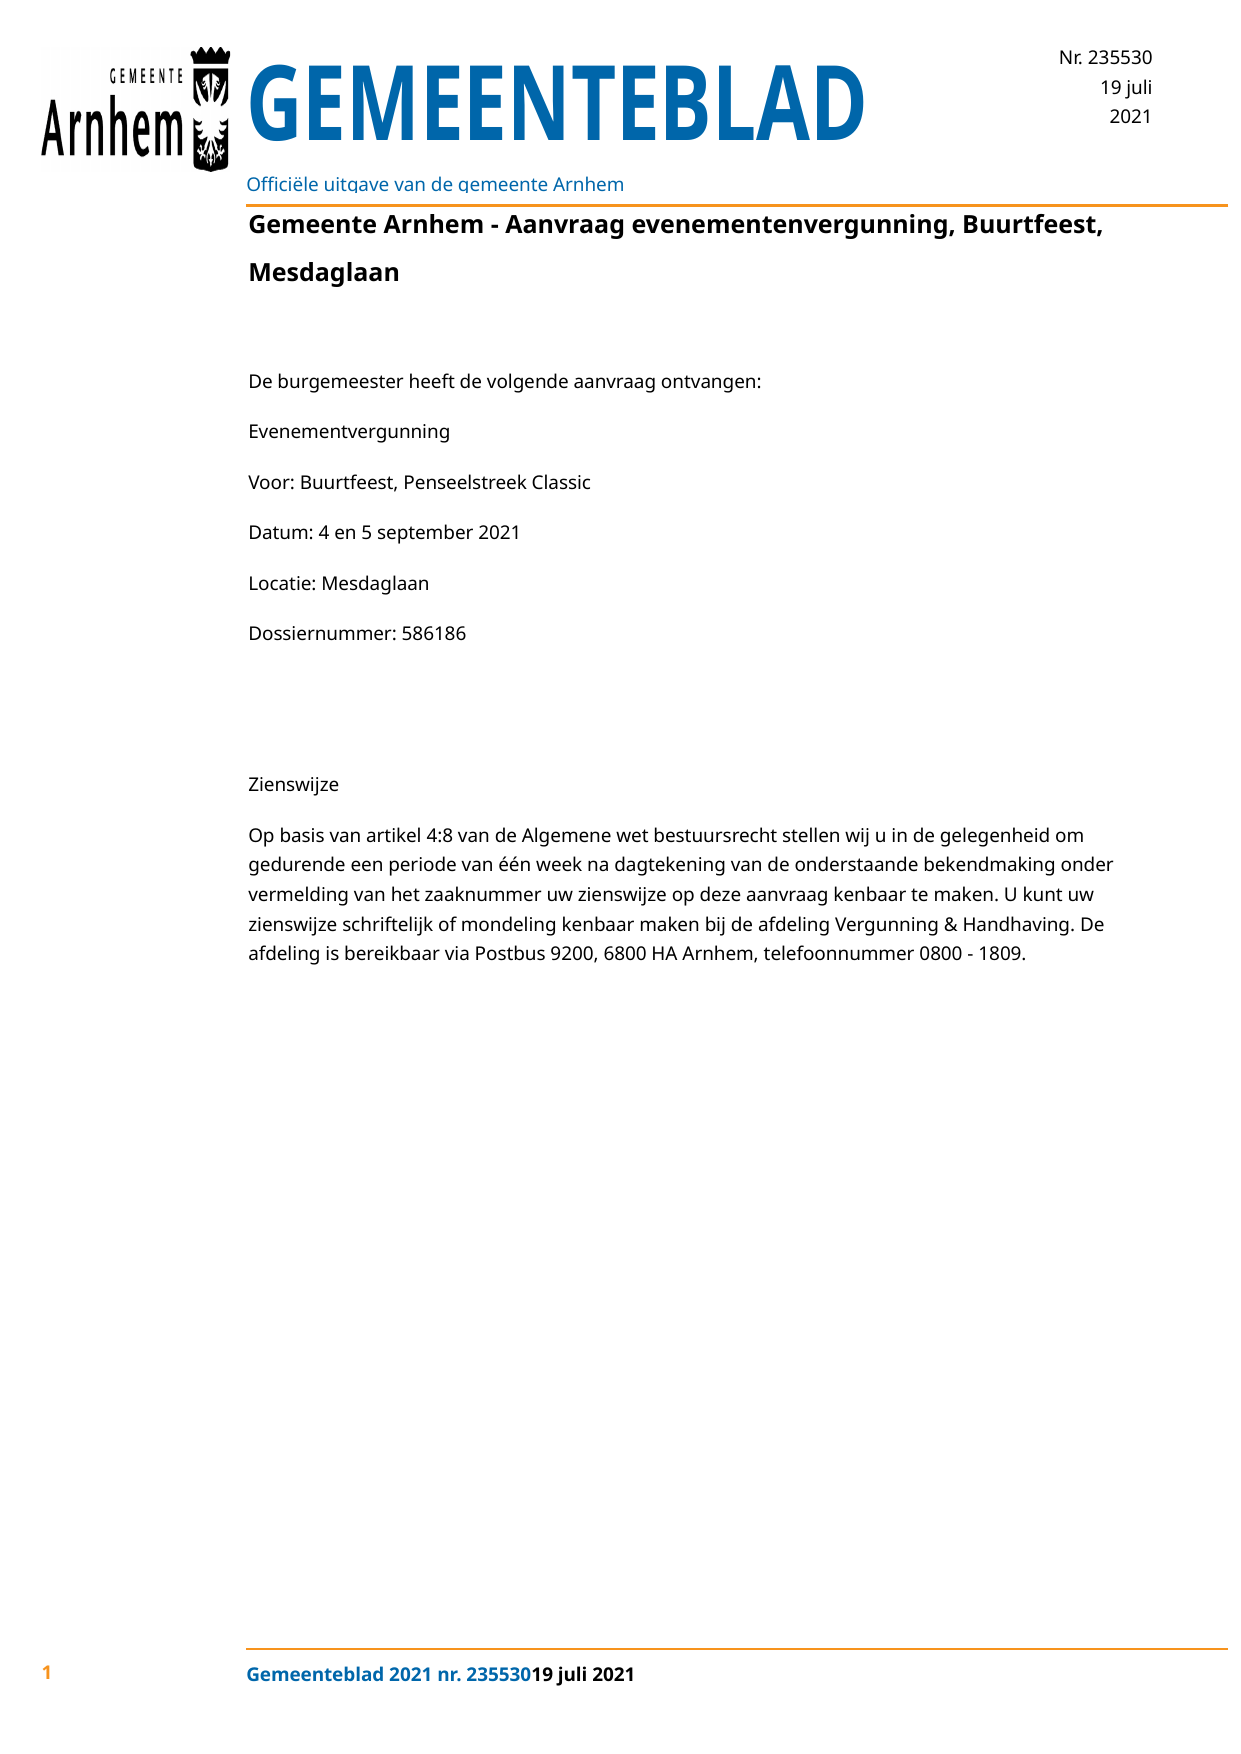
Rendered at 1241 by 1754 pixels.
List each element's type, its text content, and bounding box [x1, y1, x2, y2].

text Evenementvergunning [248, 419, 1152, 444]
text Zienswijze [248, 772, 1152, 797]
text Voor: Buurtfeest, Penseelstreek Classic [248, 469, 1152, 495]
text Op basis van artikel 4:8 van de Algemene wet bestuursrecht stellen wij u in de gelegenheid om gedurende een periode van één week na dagtekening van de onderstaande bekendmaking onder vermelding van het zaaknummer uw zienswijze op deze aanvraag kenbaar te maken. U kunt uw zienswijze schriftelijk of mondeling kenbaar maken bij de afdeling Vergunning & Handhaving. De afdeling is bereikbaar via Postbus 9200, 6800 HA Arnhem, telefoonnummer 0800 - 1809. [248, 822, 1152, 966]
text De burgemeester heeft de volgende aanvraag ontvangen: [248, 368, 1152, 394]
text Dossiernummer: 586186 [248, 620, 1152, 646]
picture [41, 47, 231, 172]
text Datum: 4 en 5 september 2021 [248, 519, 1152, 545]
text Locatie: Mesdaglaan [248, 570, 1152, 596]
text Gemeente Arnhem - Aanvraag evenementenvergunning, Buurtfeest, Mesdaglaan [248, 207, 1152, 288]
